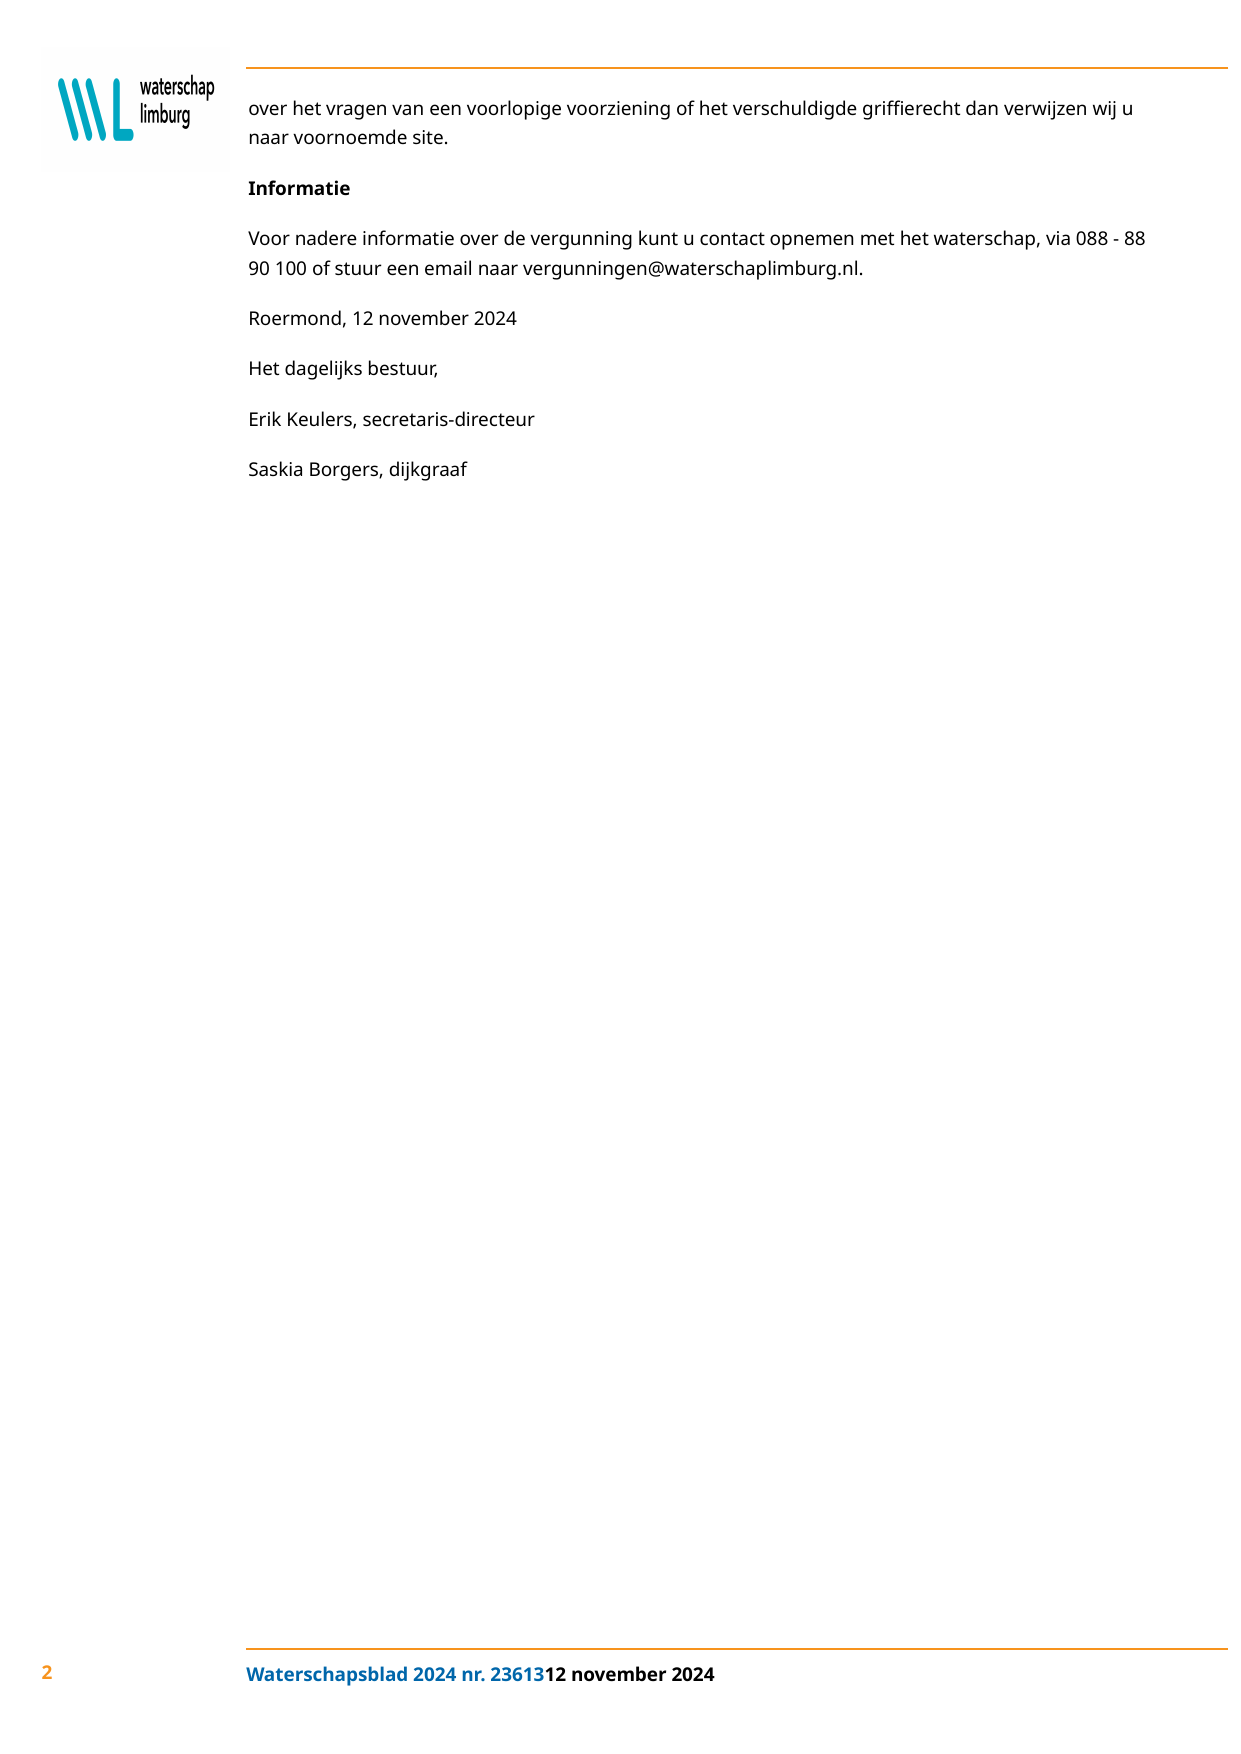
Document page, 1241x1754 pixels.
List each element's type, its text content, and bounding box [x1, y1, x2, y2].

text Erik Keulers, secretaris-directeur [248, 406, 1152, 432]
text Het dagelijks bestuur, [248, 356, 1152, 381]
text Saskia Borgers, dijkgraaf [248, 456, 1152, 482]
text Informatie [248, 175, 1152, 201]
text Voor nadere informatie over de vergunning kunt u contact opnemen met het waterschap, via 088 - 88 90 100 of stuur een email naar vergunningen@waterschaplimburg.nl. [248, 225, 1152, 281]
text Roermond, 12 november 2024 [248, 305, 1152, 331]
picture [41, 47, 231, 172]
text over het vragen van een voorlopige voorziening of het verschuldigde griffierecht dan verwijzen wij u naar voornoemde site. [248, 95, 1152, 150]
